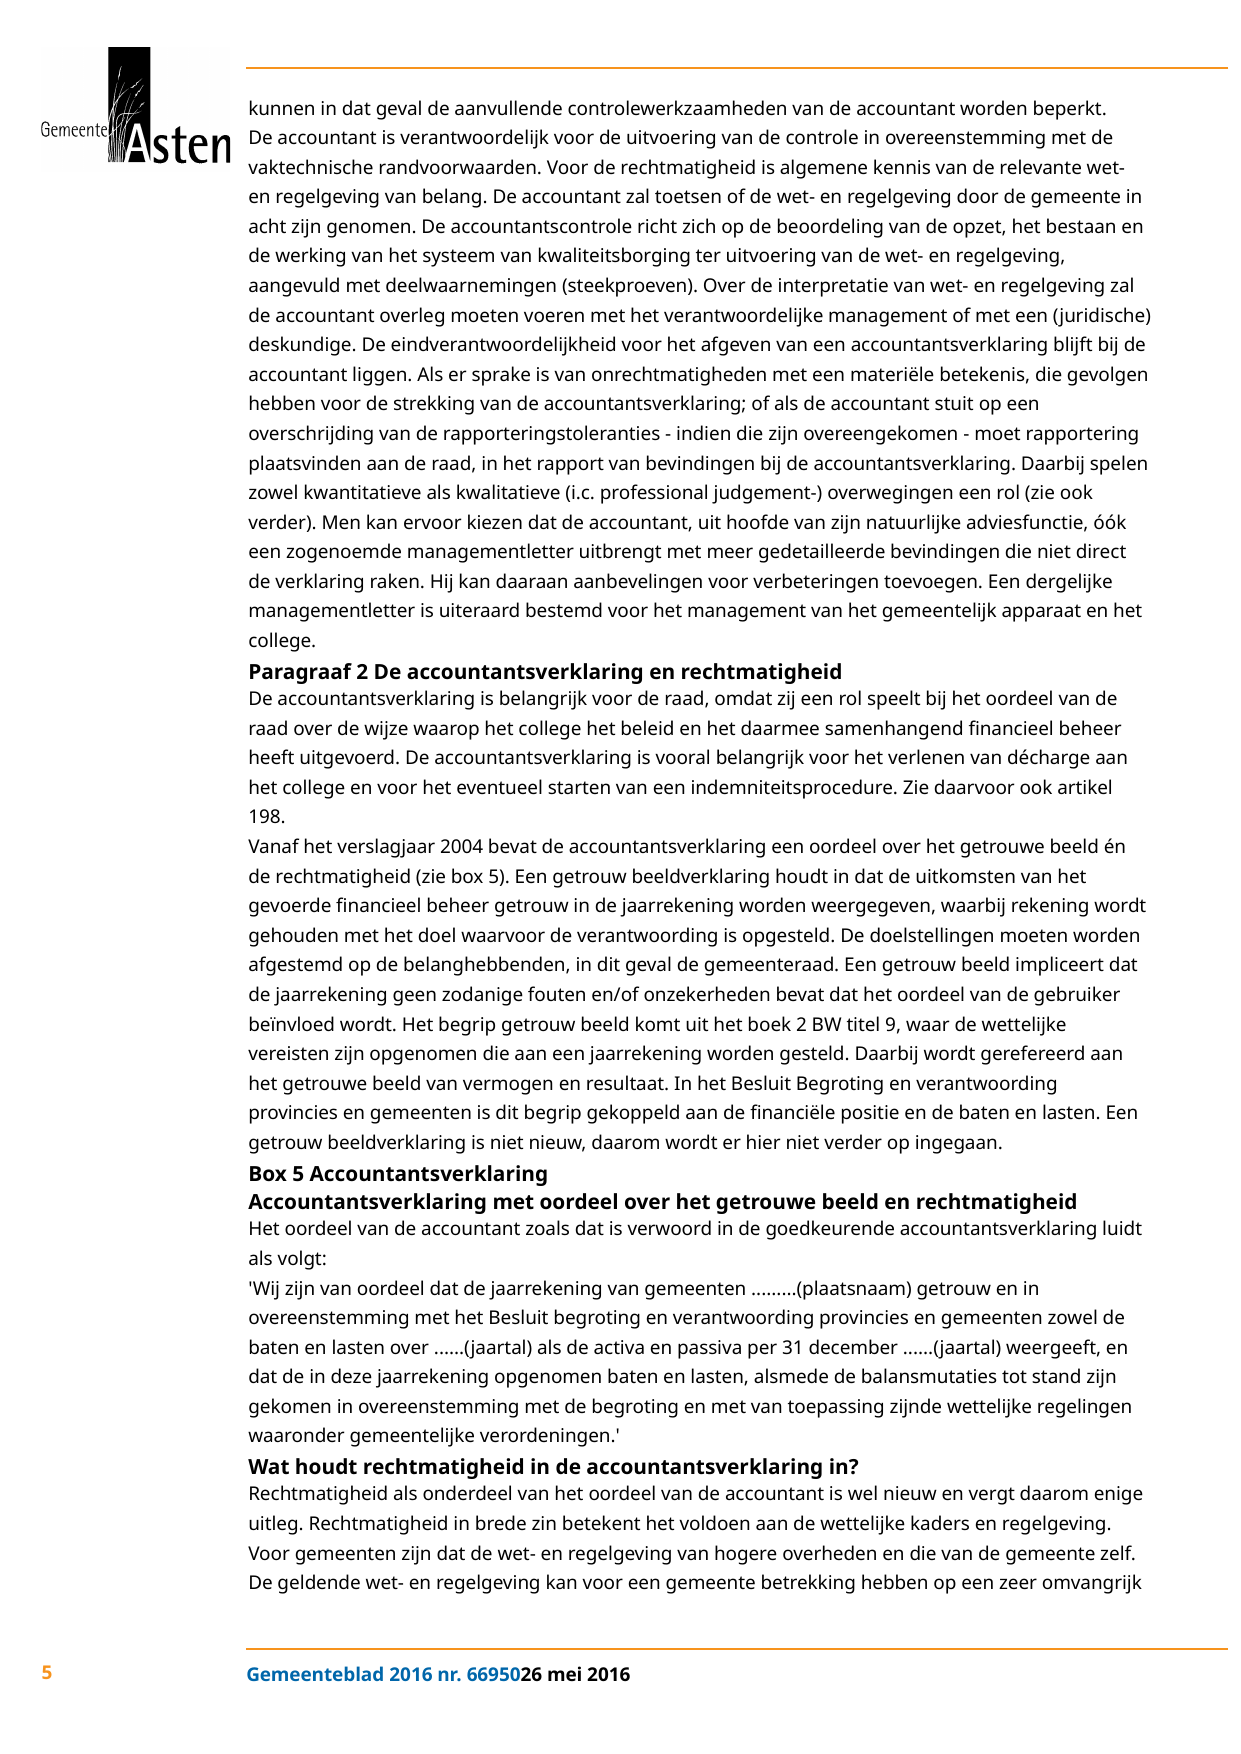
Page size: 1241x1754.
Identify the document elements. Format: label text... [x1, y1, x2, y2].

text Box 5 Accountantsverklaring [248, 1159, 1152, 1187]
text Paragraaf 2 De accountantsverklaring en rechtmatigheid [248, 657, 1152, 685]
text De accountantsverklaring is belangrijk voor de raad, omdat zij een rol speelt bij het oordeel van de raad over de wijze waarop het college het beleid en het daarmee samenhangend financieel beheer heeft uitgevoerd. De accountantsverklaring is vooral belangrijk voor het verlenen van décharge aan het college en voor het eventueel starten van een indemniteitsprocedure. Zie daarvoor ook artikel 198. [248, 685, 1152, 829]
text Wat houdt rechtmatigheid in de accountantsverklaring in? [248, 1452, 1152, 1481]
text Rechtmatigheid als onderdeel van het oordeel van de accountant is wel nieuw en vergt daarom enige uitleg. Rechtmatigheid in brede zin betekent het voldoen aan de wettelijke kaders en regelgeving. Voor gemeenten zijn dat de wet- en regelgeving van hogere overheden en die van de gemeente zelf. De geldende wet- en regelgeving kan voor een gemeente betrekking hebben op een zeer omvangrijk [248, 1481, 1152, 1595]
text Het oordeel van de accountant zoals dat is verwoord in de goedkeurende accountantsverklaring luidt als volgt: [248, 1216, 1152, 1271]
text Vanaf het verslagjaar 2004 bevat de accountantsverklaring een oordeel over het getrouwe beeld én de rechtmatigheid (zie box 5). Een getrouw beeldverklaring houdt in dat de uitkomsten van het gevoerde financieel beheer getrouw in de jaarrekening worden weergegeven, waarbij rekening wordt gehouden met het doel waarvoor de verantwoording is opgesteld. De doelstellingen moeten worden afgestemd op de belanghebbenden, in dit geval de gemeenteraad. Een getrouw beeld impliceert dat de jaarrekening geen zodanige fouten en/of onzekerheden bevat dat het oordeel van de gebruiker beïnvloed wordt. Het begrip getrouw beeld komt uit het boek 2 BW titel 9, waar de wettelijke vereisten zijn opgenomen die aan een jaarrekening worden gesteld. Daarbij wordt gerefereerd aan het getrouwe beeld van vermogen en resultaat. In het Besluit Begroting en verantwoording provincies en gemeenten is dit begrip gekoppeld aan de financiële positie en de baten en lasten. Een getrouw beeldverklaring is niet nieuw, daarom wordt er hier niet verder op ingegaan. [248, 833, 1152, 1155]
picture [41, 47, 231, 172]
text De accountant is verantwoordelijk voor de uitvoering van de controle in overeenstemming met de vaktechnische randvoorwaarden. Voor de rechtmatigheid is algemene kennis van de relevante wet- en regelgeving van belang. De accountant zal toetsen of de wet- en regelgeving door de gemeente in acht zijn genomen. De accountantscontrole richt zich op de beoordeling van de opzet, het bestaan en de werking van het systeem van kwaliteitsborging ter uitvoering van de wet- en regelgeving, aangevuld met deelwaarnemingen (steekproeven). Over de interpretatie van wet- en regelgeving zal de accountant overleg moeten voeren met het verantwoordelijke management of met een (juridische) deskundige. De eindverantwoordelijkheid voor het afgeven van een accountantsverklaring blijft bij de accountant liggen. Als er sprake is van onrechtmatigheden met een materiële betekenis, die gevolgen hebben voor de strekking van de accountantsverklaring; of als de accountant stuit op een overschrijding van de rapporteringstoleranties - indien die zijn overeengekomen - moet rapportering plaatsvinden aan de raad, in het rapport van bevindingen bij de accountantsverklaring. Daarbij spelen zowel kwantitatieve als kwalitatieve (i.c. professional judgement-) overwegingen een rol (zie ook verder). Men kan ervoor kiezen dat de accountant, uit hoofde van zijn natuurlijke adviesfunctie, óók een zogenoemde managementletter uitbrengt met meer gedetailleerde bevindingen die niet direct de verklaring raken. Hij kan daaraan aanbevelingen voor verbeteringen toevoegen. Een dergelijke managementletter is uiteraard bestemd voor het management van het gemeentelijk apparaat en het college. [248, 124, 1152, 653]
text Accountantsverklaring met oordeel over het getrouwe beeld en rechtmatigheid [248, 1187, 1152, 1216]
text kunnen in dat geval de aanvullende controlewerkzaamheden van de accountant worden beperkt. [248, 95, 1152, 121]
text 'Wij zijn van oordeel dat de jaarrekening van gemeenten .........(plaatsnaam) getrouw en in overeenstemming met het Besluit begroting en verantwoording provincies en gemeenten zowel de baten en lasten over ......(jaartal) als de activa en passiva per 31 december ......(jaartal) weergeeft, en dat de in deze jaarrekening opgenomen baten en lasten, alsmede de balansmutaties tot stand zijn gekomen in overeenstemming met de begroting en met van toepassing zijnde wettelijke regelingen waaronder gemeentelijke verordeningen.' [248, 1275, 1152, 1448]
